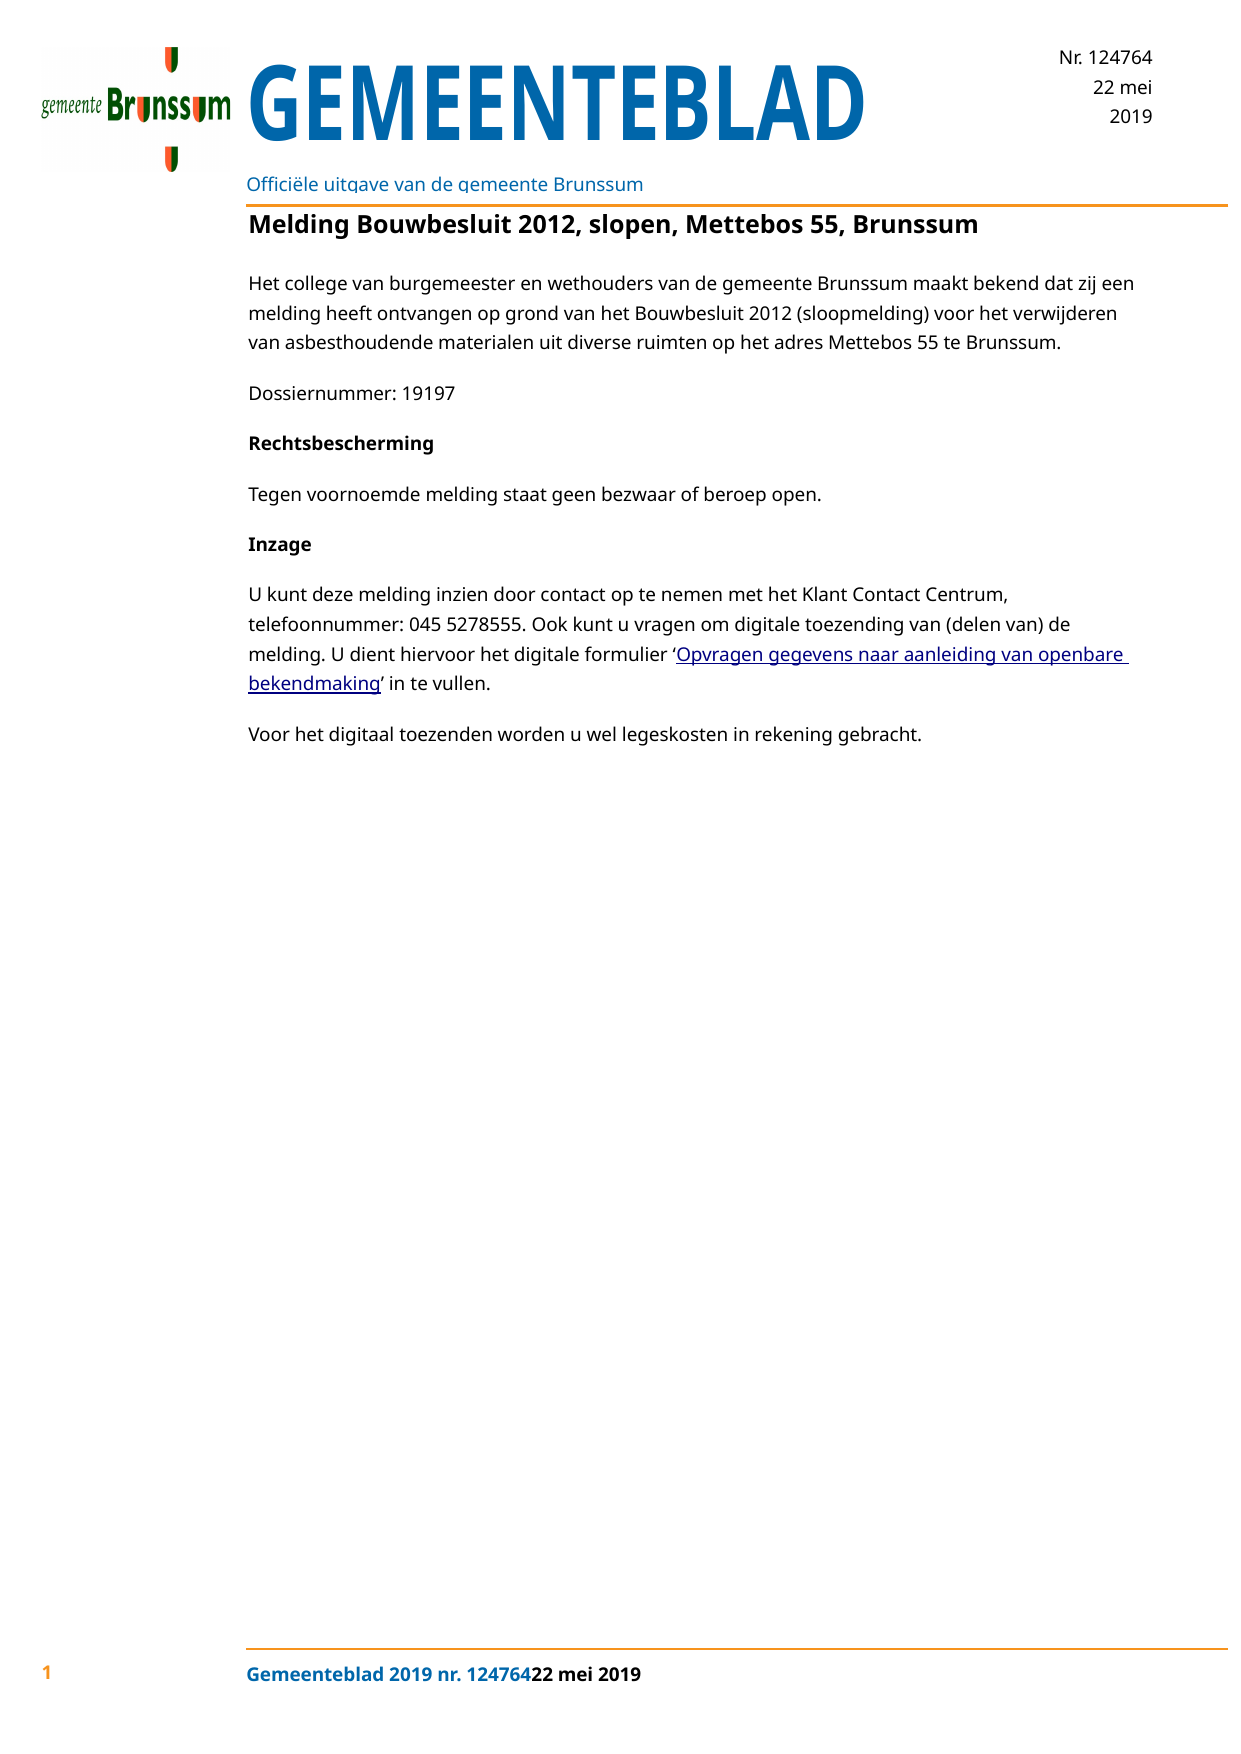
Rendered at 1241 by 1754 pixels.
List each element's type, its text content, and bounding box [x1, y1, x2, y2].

text Tegen voornoemde melding staat geen bezwaar of beroep open. [248, 481, 1152, 506]
text Rechtsbescherming [248, 430, 1152, 456]
text U kunt deze melding inzien door contact op te nemen met het Klant Contact Centrum, telefoonnummer: 045 5278555. Ook kunt u vragen om digitale toezending van (delen van) de melding. U dient hiervoor het digitale formulier ‘Opvragen gegevens naar aanleiding van openbare bekendmaking’ in te vullen. [248, 582, 1152, 696]
text Dossiernummer: 19197 [248, 380, 1152, 406]
text Melding Bouwbesluit 2012, slopen, Mettebos 55, Brunssum [248, 207, 1152, 241]
text Het college van burgemeester en wethouders van de gemeente Brunssum maakt bekend dat zij een melding heeft ontvangen op grond van het Bouwbesluit 2012 (sloopmelding) voor het verwijderen van asbesthoudende materialen uit diverse ruimten op het adres Mettebos 55 te Brunssum. [248, 270, 1152, 355]
picture [41, 47, 231, 172]
text Voor het digitaal toezenden worden u wel legeskosten in rekening gebracht. [248, 721, 1152, 746]
text Inzage [248, 531, 1152, 557]
